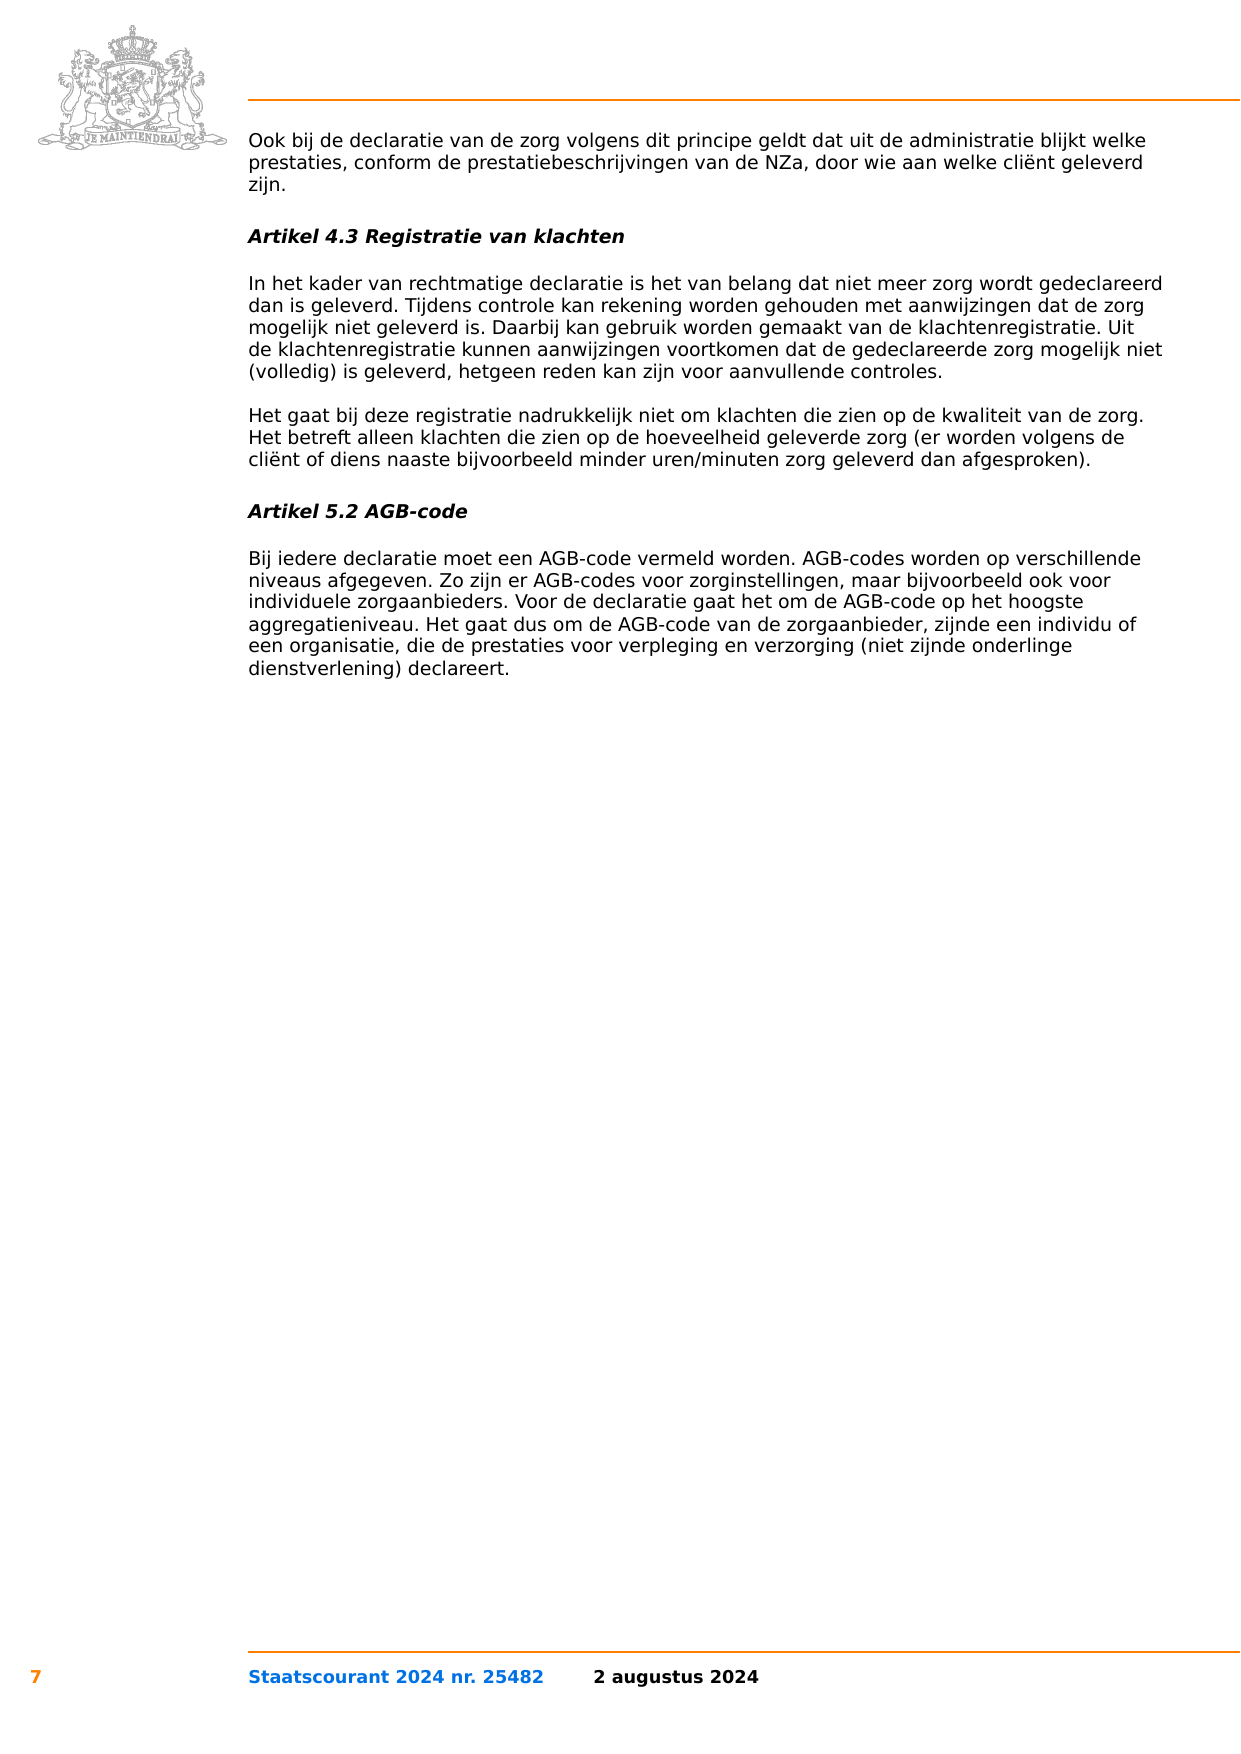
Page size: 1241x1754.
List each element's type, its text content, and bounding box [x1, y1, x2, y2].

text Het gaat bij deze registratie nadrukkelijk niet om klachten die zien op de kwaliteit van de zorg. Het betreft alleen klachten die zien op de hoeveelheid geleverde zorg (er worden volgens de cliënt of diens naaste bijvoorbeeld minder uren/minuten zorg geleverd dan afgesproken). [248, 404, 1163, 471]
subtitle Artikel 4.3 Registratie van klachten [248, 226, 1163, 248]
text In het kader van rechtmatige declaratie is het van belang dat niet meer zorg wordt gedeclareerd dan is geleverd. Tijdens controle kan rekening worden gehouden met aanwijzingen dat de zorg mogelijk niet geleverd is. Daarbij kan gebruik worden gemaakt van de klachtenregistratie. Uit de klachtenregistratie kunnen aanwijzingen voortkomen dat de gedeclareerde zorg mogelijk niet (volledig) is geleverd, hetgeen reden kan zijn voor aanvullende controles. [248, 273, 1163, 383]
subtitle Artikel 5.2 AGB-code [248, 501, 1163, 522]
text Bij iedere declaratie moet een AGB-code vermeld worden. AGB-codes worden op verschillende niveaus afgegeven. Zo zijn er AGB-codes voor zorginstellingen, maar bijvoorbeeld ook voor individuele zorgaanbieders. Voor de declaratie gaat het om de AGB-code op het hoogste aggregatieniveau. Het gaat dus om de AGB-code van de zorgaanbieder, zijnde een individu of een organisatie, die de prestaties voor verpleging en verzorging (niet zijnde onderlinge dienstverlening) declareert. [248, 547, 1163, 679]
picture [38, 25, 227, 150]
text Ook bij de declaratie van de zorg volgens dit principe geldt dat uit de administratie blijkt welke prestaties, conform de prestatiebeschrijvingen van de NZa, door wie aan welke cliënt geleverd zijn. [248, 130, 1163, 196]
